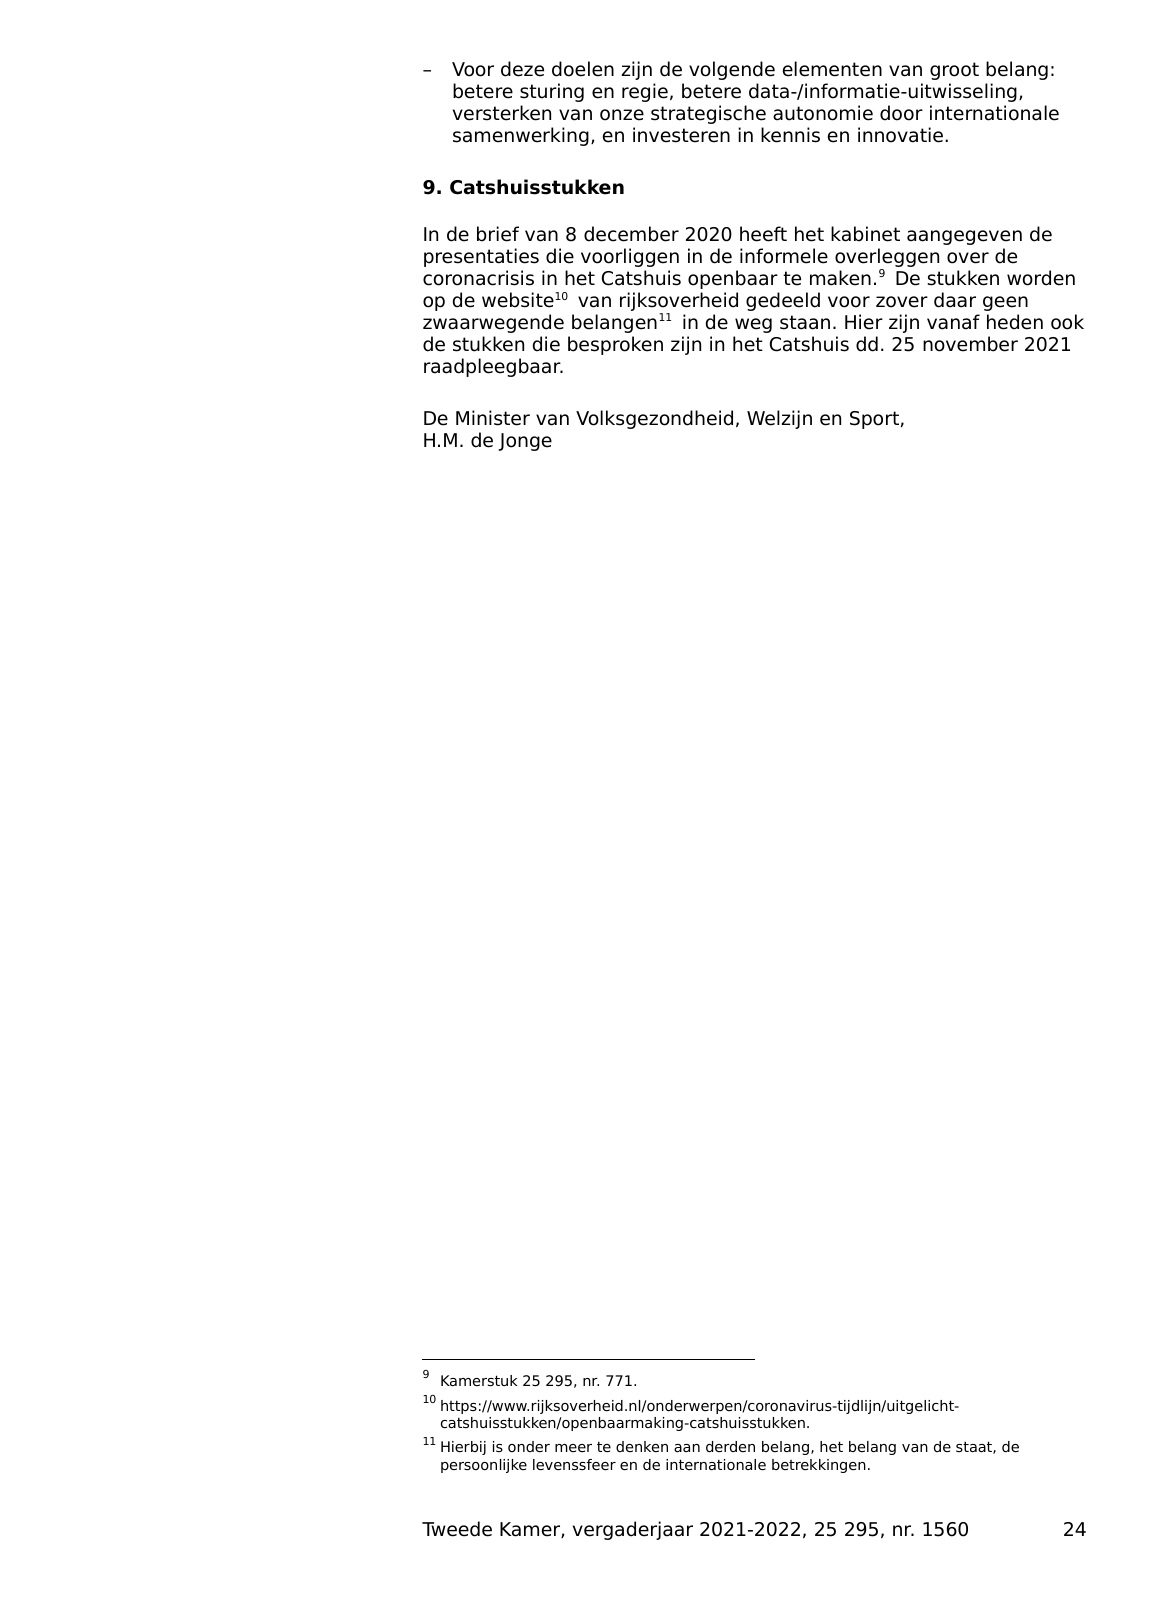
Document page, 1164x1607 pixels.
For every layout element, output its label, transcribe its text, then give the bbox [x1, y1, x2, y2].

text Hierbij is onder meer te denken aan derden belang, het belang van de staat, de persoonlijke levenssfeer en de internationale betrekkingen. [422, 1435, 1087, 1474]
subtitle 9. Catshuisstukken [422, 177, 1087, 199]
text https://www.rijksoverheid.nl/onderwerpen/coronavirus-tijdlijn/uitgelicht-catshuisstukken/openbaarmaking-catshuisstukken. [422, 1393, 1087, 1432]
text De Minister van Volksgezondheid, Welzijn en Sport, H.M. de Jonge [422, 408, 1087, 452]
text In de brief van 8 december 2020 heeft het kabinet aangegeven de presentaties die voorliggen in de informele overleggen over de coronacrisis in het Catshuis openbaar te maken. De stukken worden op de website van rijksoverheid gedeeld voor zover daar geen zwaarwegende belangen in de weg staan. Hier zijn vanaf heden ook de stukken die besproken zijn in het Catshuis dd. 25 november 2021 raadpleegbaar. [422, 224, 1087, 378]
text – Voor deze doelen zijn de volgende elementen van groot belang: betere sturing en regie, betere data-/informatie-uitwisseling, versterken van onze strategische autonomie door internationale samenwerking, en investeren in kennis en innovatie. [422, 59, 1087, 147]
text Kamerstuk 25 295, nr. 771. [422, 1368, 1087, 1391]
